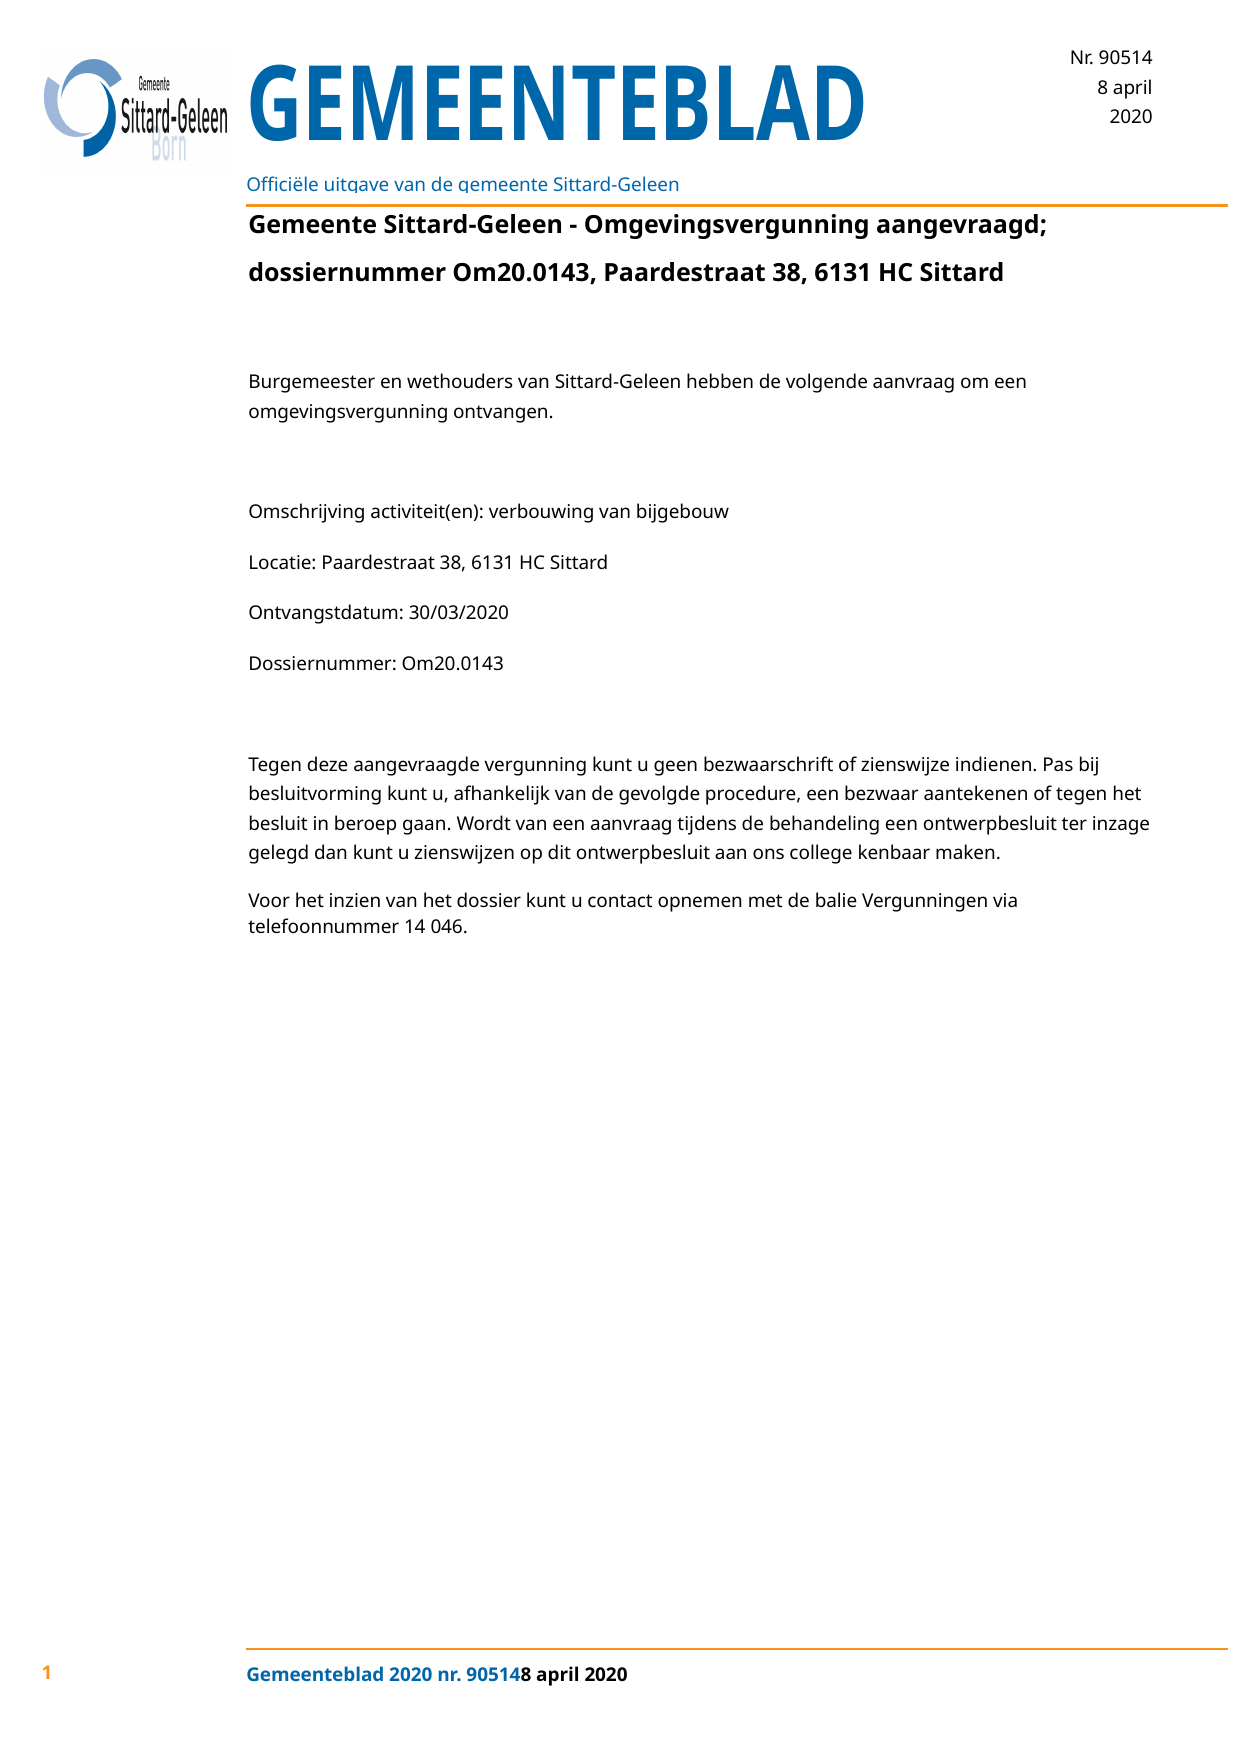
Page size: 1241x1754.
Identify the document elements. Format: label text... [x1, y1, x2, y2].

picture [41, 47, 231, 172]
text Ontvangstdatum: 30/03/2020 [248, 599, 1152, 625]
text Tegen deze aangevraagde vergunning kunt u geen bezwaarschrift of zienswijze indienen. Pas bij besluitvorming kunt u, afhankelijk van de gevolgde procedure, een bezwaar aantekenen of tegen het besluit in beroep gaan. Wordt van een aanvraag tijdens de behandeling een ontwerpbesluit ter inzage gelegd dan kunt u zienswijzen op dit ontwerpbesluit aan ons college kenbaar maken. [248, 751, 1152, 865]
text Omschrijving activiteit(en): verbouwing van bijgebouw [248, 499, 1152, 524]
text Voor het inzien van het dossier kunt u contact opnemen met de balie Vergunningen via telefoonnummer 14 046. [248, 887, 1152, 939]
text Dossiernummer: Om20.0143 [248, 650, 1152, 676]
text Gemeente Sittard-Geleen - Omgevingsvergunning aangevraagd; dossiernummer Om20.0143, Paardestraat 38, 6131 HC Sittard [248, 207, 1152, 288]
text Locatie: Paardestraat 38, 6131 HC Sittard [248, 549, 1152, 575]
text Burgemeester en wethouders van Sittard-Geleen hebben de volgende aanvraag om een omgevingsvergunning ontvangen. [248, 368, 1152, 424]
